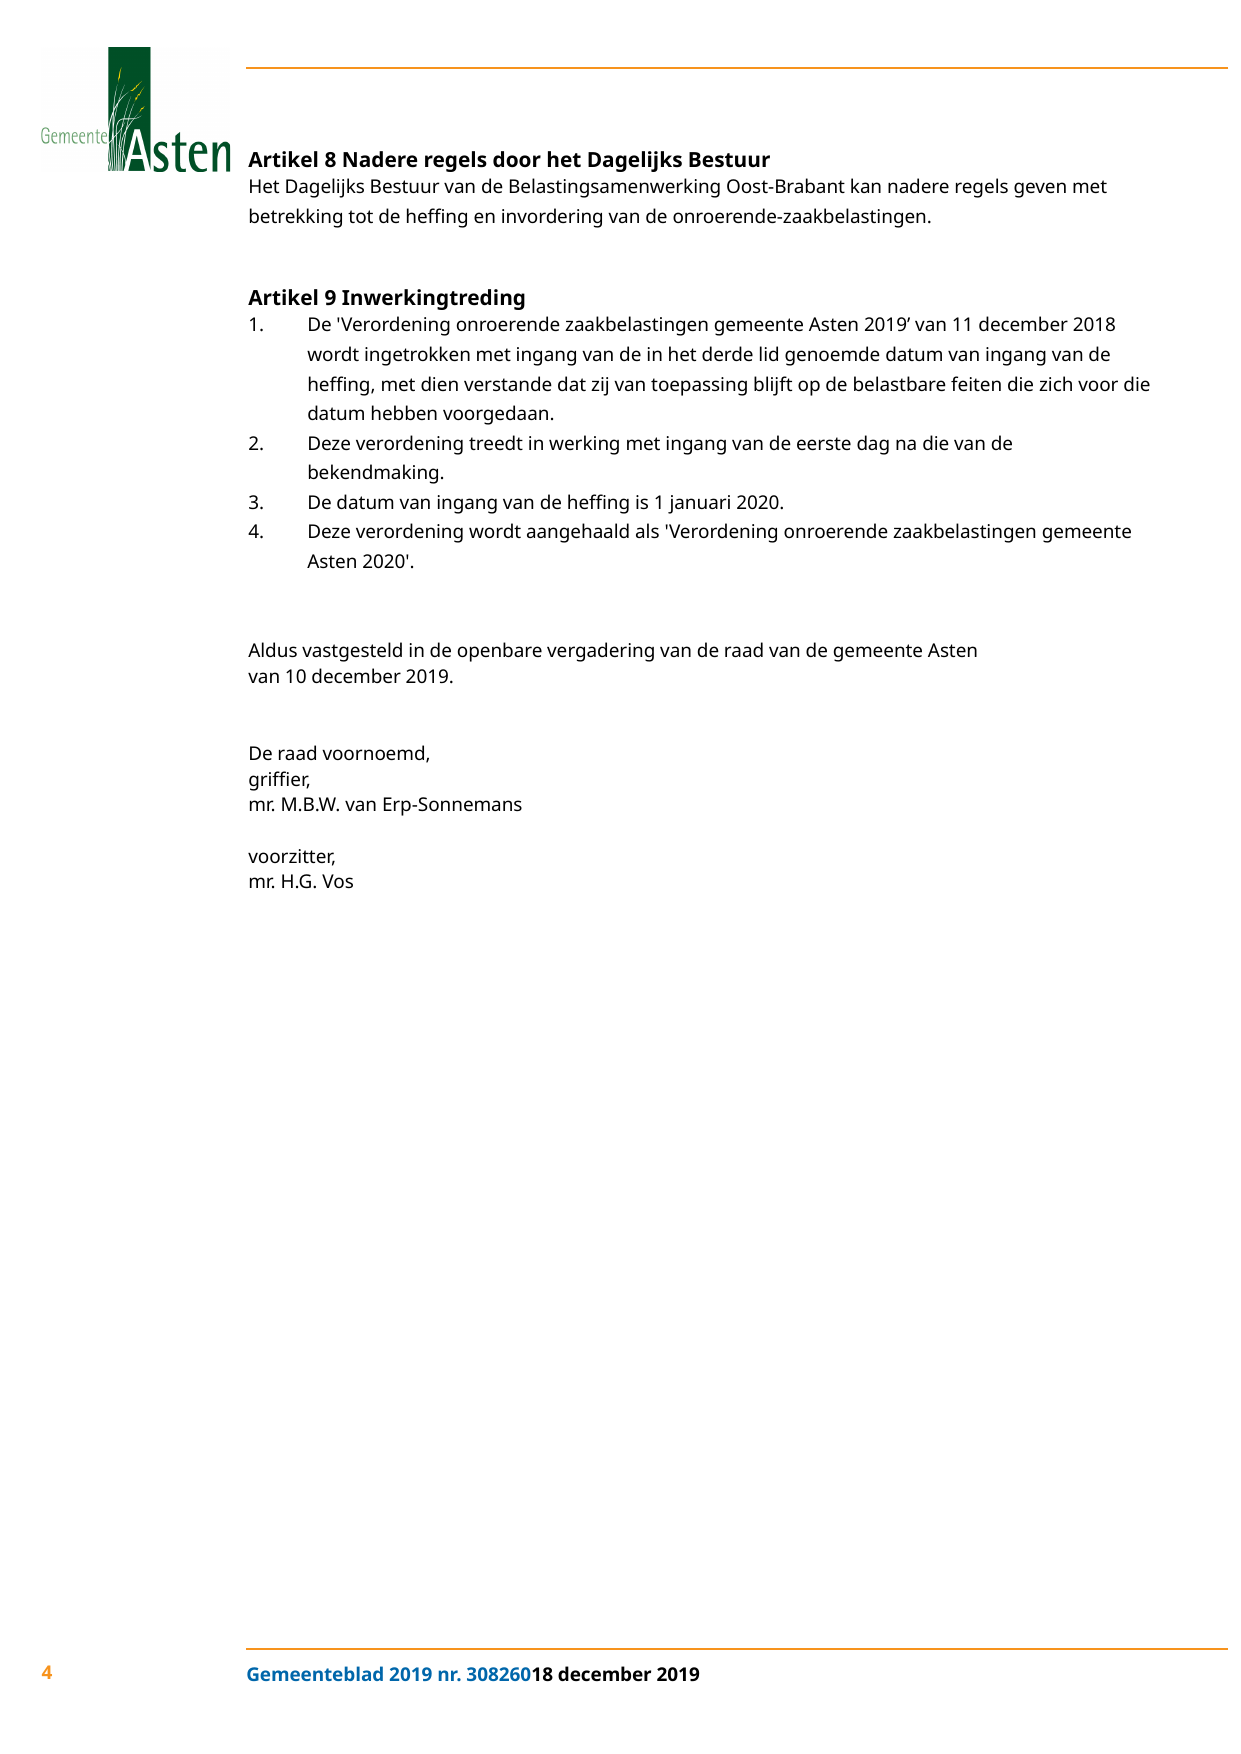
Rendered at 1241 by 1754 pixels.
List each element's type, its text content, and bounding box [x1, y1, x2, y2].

text van 10 december 2019. [248, 663, 1152, 688]
text griffier, [248, 766, 1152, 791]
list De datum van ingang van de heffing is 1 januari 2020. [248, 489, 1152, 515]
list Deze verordening treedt in werking met ingang van de eerste dag na die van de bekendmaking. [248, 430, 1152, 485]
picture [41, 47, 231, 172]
text Artikel 9 Inwerkingtreding [248, 283, 1152, 312]
list De 'Verordening onroerende zaakbelastingen gemeente Asten 2019’ van 11 december 2018 wordt ingetrokken met ingang van de in het derde lid genoemde datum van ingang van de heffing, met dien verstande dat zij van toepassing blijft op de belastbare feiten die zich voor die datum hebben voorgedaan. [248, 312, 1152, 426]
text De raad voornoemd, [248, 740, 1152, 766]
text voorzitter, [248, 843, 1152, 869]
text Aldus vastgesteld in de openbare vergadering van de raad van de gemeente Asten [248, 637, 1152, 663]
text Artikel 8 Nadere regels door het Dagelijks Bestuur [248, 145, 1152, 174]
text mr. H.G. Vos [248, 869, 1152, 894]
text Het Dagelijks Bestuur van de Belastingsamenwerking Oost-Brabant kan nadere regels geven met betrekking tot de heffing en invordering van de onroerende-zaakbelastingen. [248, 174, 1152, 229]
text mr. M.B.W. van Erp-Sonnemans [248, 791, 1152, 817]
list Deze verordening wordt aangehaald als 'Verordening onroerende zaakbelastingen gemeente Asten 2020'. [248, 519, 1152, 574]
